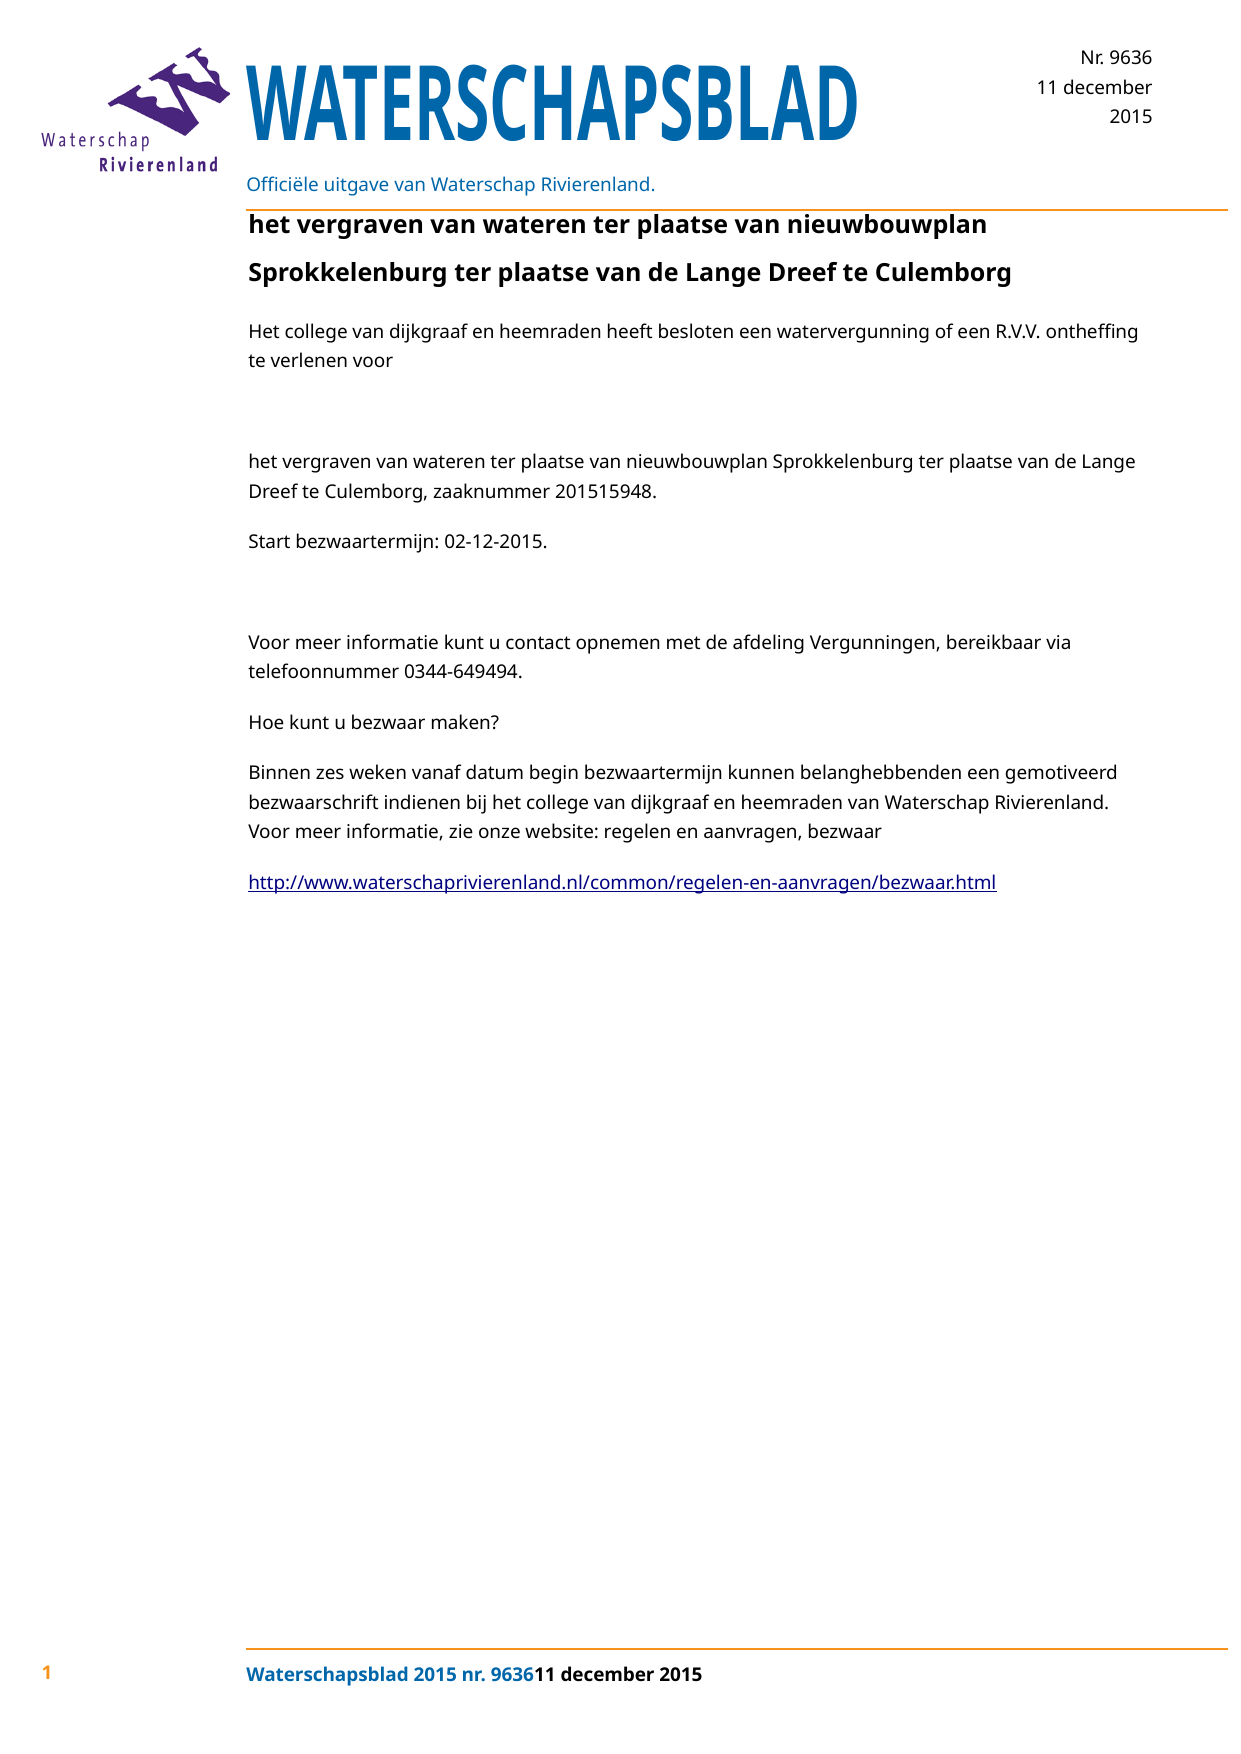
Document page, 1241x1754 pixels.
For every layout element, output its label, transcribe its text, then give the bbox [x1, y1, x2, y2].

text het vergraven van wateren ter plaatse van nieuwbouwplan Sprokkelenburg ter plaatse van de Lange Dreef te Culemborg, zaaknummer 201515948. [248, 448, 1152, 504]
text Start bezwaartermijn: 02-12-2015. [248, 528, 1152, 554]
text Binnen zes weken vanaf datum begin bezwaartermijn kunnen belanghebbenden een gemotiveerd bezwaarschrift indienen bij het college van dijkgraaf en heemraden van Waterschap Rivierenland. Voor meer informatie, zie onze website: regelen en aanvragen, bezwaar [248, 759, 1152, 844]
text Het college van dijkgraaf en heemraden heeft besloten een watervergunning of een R.V.V. ontheffing te verlenen voor [248, 318, 1152, 373]
text Voor meer informatie kunt u contact opnemen met de afdeling Vergunningen, bereikbaar via telefoonnummer 0344-649494. [248, 629, 1152, 684]
text http://www.waterschaprivierenland.nl/common/regelen-en-aanvragen/bezwaar.html [248, 869, 1152, 895]
text Hoe kunt u bezwaar maken? [248, 709, 1152, 735]
picture [41, 47, 231, 172]
text het vergraven van wateren ter plaatse van nieuwbouwplan Sprokkelenburg ter plaatse van de Lange Dreef te Culemborg [248, 211, 1152, 288]
